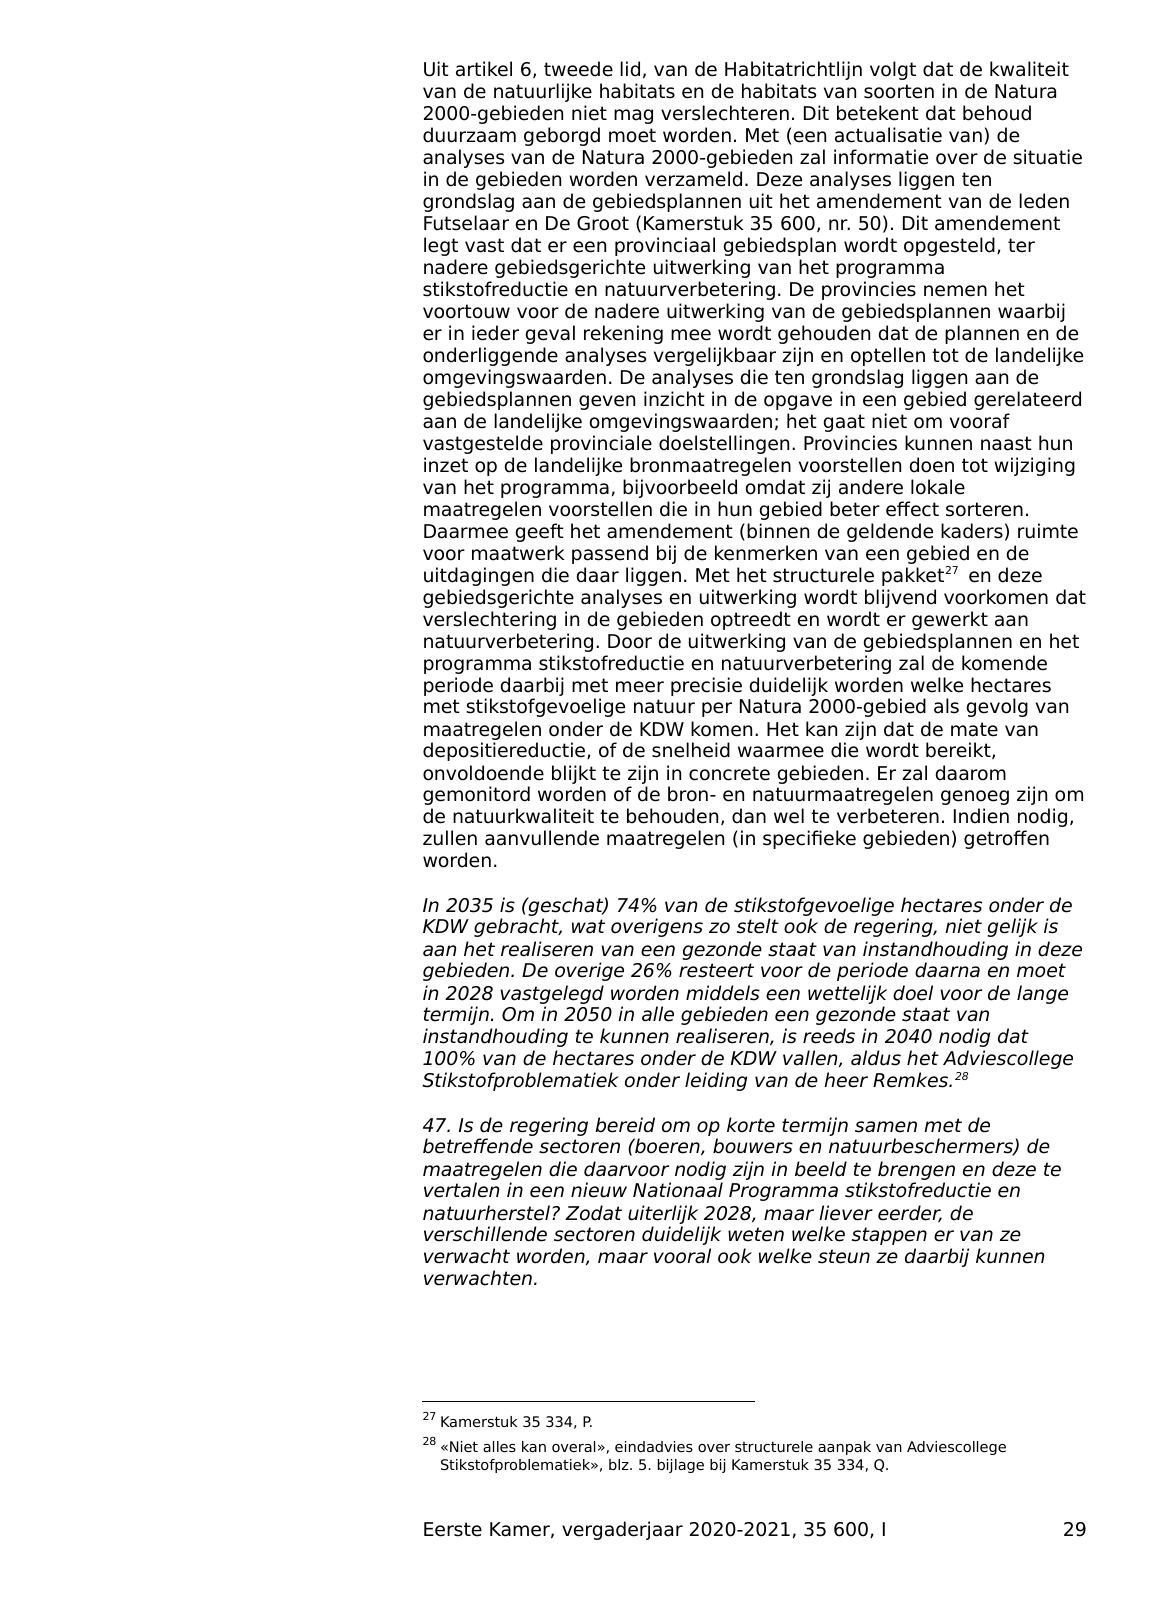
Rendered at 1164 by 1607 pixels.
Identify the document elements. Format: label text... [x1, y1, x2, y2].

text Uit artikel 6, tweede lid, van de Habitatrichtlijn volgt dat de kwaliteit van de natuurlijke habitats en de habitats van soorten in de Natura 2000-gebieden niet mag verslechteren. Dit betekent dat behoud duurzaam geborgd moet worden. Met (een actualisatie van) de analyses van de Natura 2000-gebieden zal informatie over de situatie in de gebieden worden verzameld. Deze analyses liggen ten grondslag aan de gebiedsplannen uit het amendement van de leden Futselaar en De Groot (Kamerstuk 35 600, nr. 50). Dit amendement legt vast dat er een provinciaal gebiedsplan wordt opgesteld, ter nadere gebiedsgerichte uitwerking van het programma stikstofreductie en natuurverbetering. De provincies nemen het voortouw voor de nadere uitwerking van de gebiedsplannen waarbij er in ieder geval rekening mee wordt gehouden dat de plannen en de onderliggende analyses vergelijkbaar zijn en optellen tot de landelijke omgevingswaarden. De analyses die ten grondslag liggen aan de gebiedsplannen geven inzicht in de opgave in een gebied gerelateerd aan de landelijke omgevingswaarden; het gaat niet om vooraf vastgestelde provinciale doelstellingen. Provincies kunnen naast hun inzet op de landelijke bronmaatregelen voorstellen doen tot wijziging van het programma, bijvoorbeeld omdat zij andere lokale maatregelen voorstellen die in hun gebied beter effect sorteren. Daarmee geeft het amendement (binnen de geldende kaders) ruimte voor maatwerk passend bij de kenmerken van een gebied en de uitdagingen die daar liggen. Met het structurele pakket en deze gebiedsgerichte analyses en uitwerking wordt blijvend voorkomen dat verslechtering in de gebieden optreedt en wordt er gewerkt aan natuurverbetering. Door de uitwerking van de gebiedsplannen en het programma stikstofreductie en natuurverbetering zal de komende periode daarbij met meer precisie duidelijk worden welke hectares met stikstofgevoelige natuur per Natura 2000-gebied als gevolg van maatregelen onder de KDW komen. Het kan zijn dat de mate van depositiereductie, of de snelheid waarmee die wordt bereikt, onvoldoende blijkt te zijn in concrete gebieden. Er zal daarom gemonitord worden of de bron- en natuurmaatregelen genoeg zijn om de natuurkwaliteit te behouden, dan wel te verbeteren. Indien nodig, zullen aanvullende maatregelen (in specifieke gebieden) getroffen worden. [422, 59, 1087, 872]
text Kamerstuk 35 334, P. [422, 1410, 1087, 1432]
text «Niet alles kan overal», eindadvies over structurele aanpak van Adviescollege Stikstofproblematiek», blz. 5. bijlage bij Kamerstuk 35 334, Q. [422, 1435, 1087, 1474]
text 47. Is de regering bereid om op korte termijn samen met de betreffende sectoren (boeren, bouwers en natuurbeschermers) de maatregelen die daarvoor nodig zijn in beeld te brengen en deze te vertalen in een nieuw Nationaal Programma stikstofreductie en natuurherstel? Zodat uiterlijk 2028, maar liever eerder, de verschillende sectoren duidelijk weten welke stappen er van ze verwacht worden, maar vooral ook welke steun ze daarbij kunnen verwachten. [422, 1114, 1087, 1290]
text In 2035 is (geschat) 74% van de stikstofgevoelige hectares onder de KDW gebracht, wat overigens zo stelt ook de regering, niet gelijk is aan het realiseren van een gezonde staat van instandhouding in deze gebieden. De overige 26% resteert voor de periode daarna en moet in 2028 vastgelegd worden middels een wettelijk doel voor de lange termijn. Om in 2050 in alle gebieden een gezonde staat van instandhouding te kunnen realiseren, is reeds in 2040 nodig dat 100% van de hectares onder de KDW vallen, aldus het Adviescollege Stikstofproblematiek onder leiding van de heer Remkes. [422, 894, 1087, 1092]
